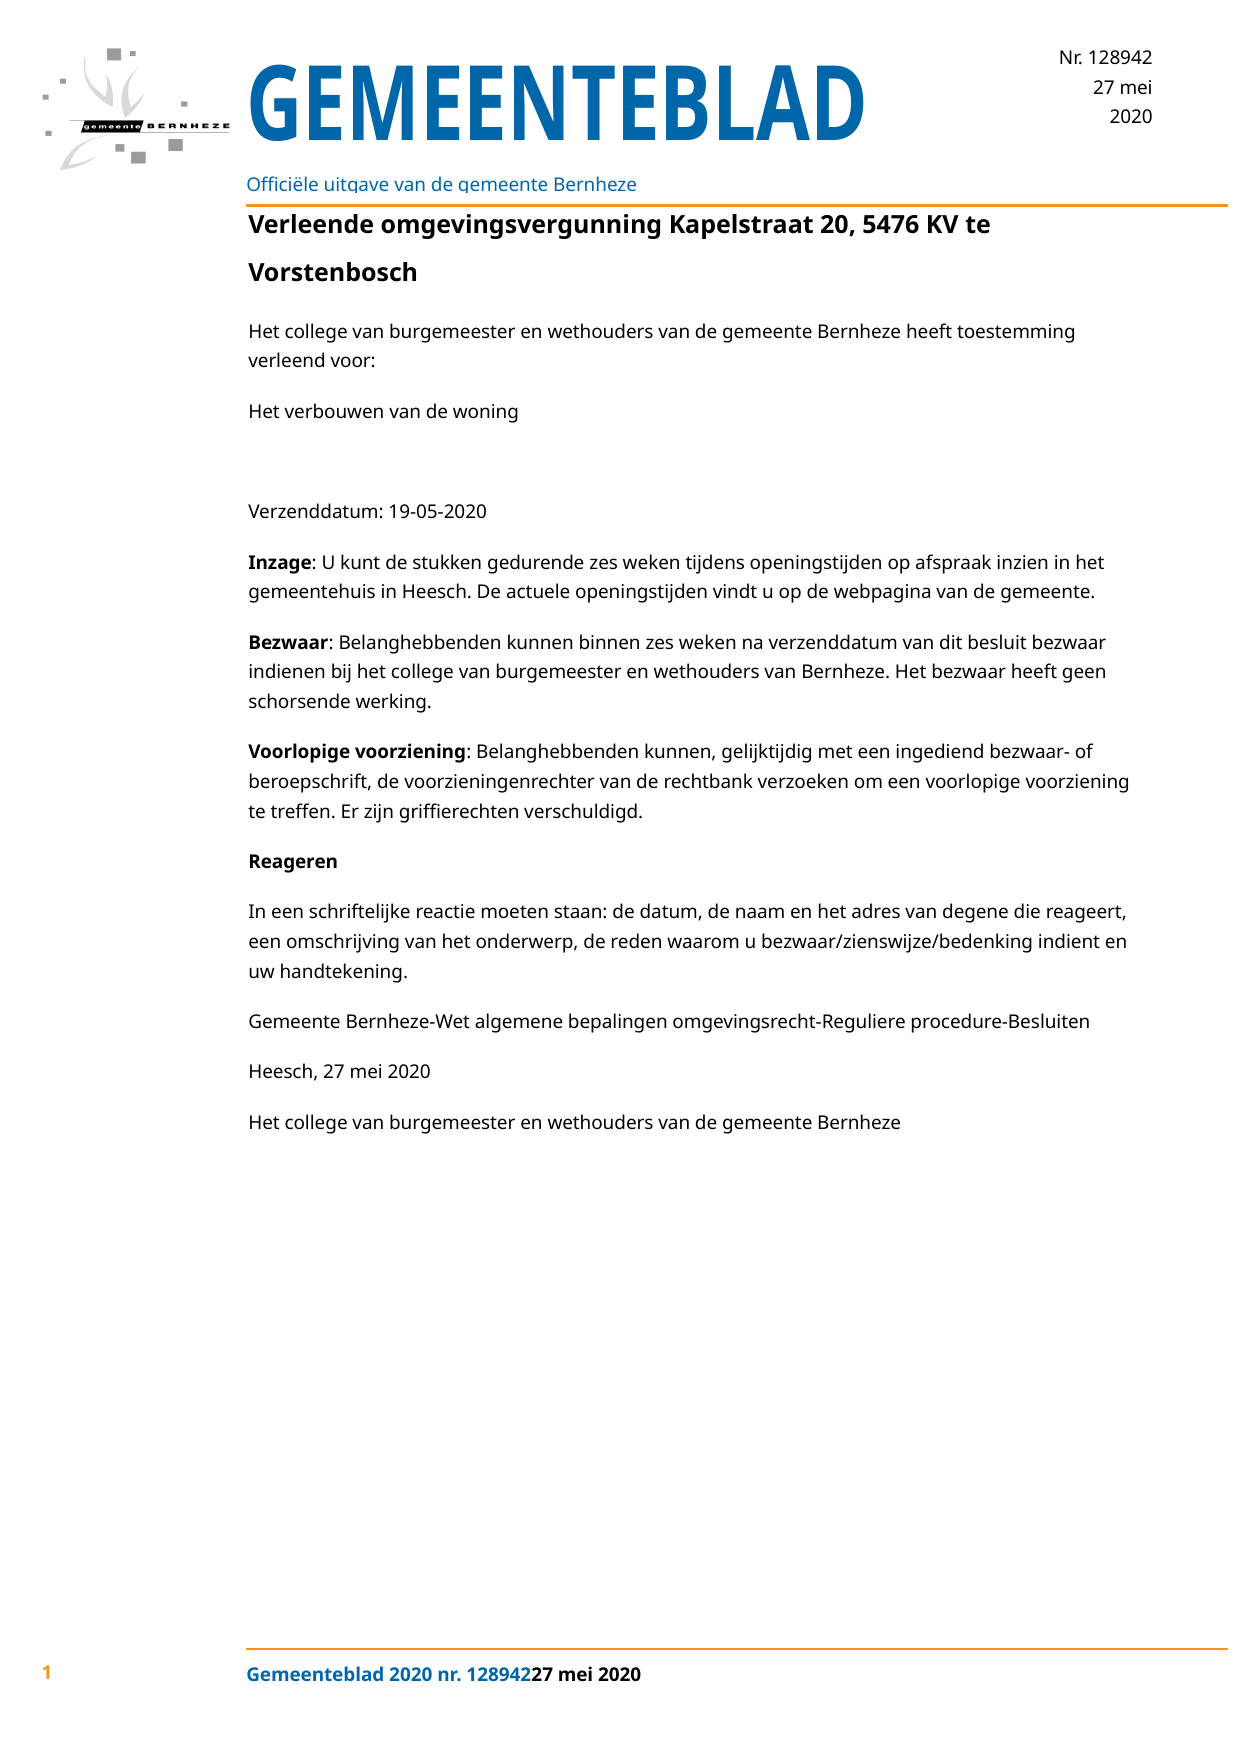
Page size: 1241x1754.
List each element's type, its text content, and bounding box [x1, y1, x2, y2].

picture [41, 47, 231, 172]
text Bezwaar: Belanghebbenden kunnen binnen zes weken na verzenddatum van dit besluit bezwaar indienen bij het college van burgemeester en wethouders van Bernheze. Het bezwaar heeft geen schorsende werking. [248, 629, 1152, 714]
text Voorlopige voorziening: Belanghebbenden kunnen, gelijktijdig met een ingediend bezwaar- of beroepschrift, de voorzieningenrechter van de rechtbank verzoeken om een voorlopige voorziening te treffen. Er zijn griffierechten verschuldigd. [248, 739, 1152, 824]
text Gemeente Bernheze-Wet algemene bepalingen omgevingsrecht-Reguliere procedure-Besluiten [248, 1008, 1152, 1034]
text Het college van burgemeester en wethouders van de gemeente Bernheze [248, 1109, 1152, 1135]
text Reageren [248, 848, 1152, 874]
text In een schriftelijke reactie moeten staan: de datum, de naam en het adres van degene die reageert, een omschrijving van het onderwerp, de reden waarom u bezwaar/zienswijze/bedenking indient en uw handtekening. [248, 899, 1152, 984]
text Verleende omgevingsvergunning Kapelstraat 20, 5476 KV te Vorstenbosch [248, 207, 1152, 288]
text Het college van burgemeester en wethouders van de gemeente Bernheze heeft toestemming verleend voor: [248, 318, 1152, 373]
text Heesch, 27 mei 2020 [248, 1059, 1152, 1084]
text Inzage: U kunt de stukken gedurende zes weken tijdens openingstijden op afspraak inzien in het gemeentehuis in Heesch. De actuele openingstijden vindt u op de webpagina van de gemeente. [248, 549, 1152, 604]
text Het verbouwen van de woning [248, 398, 1152, 424]
text Verzenddatum: 19-05-2020 [248, 499, 1152, 524]
